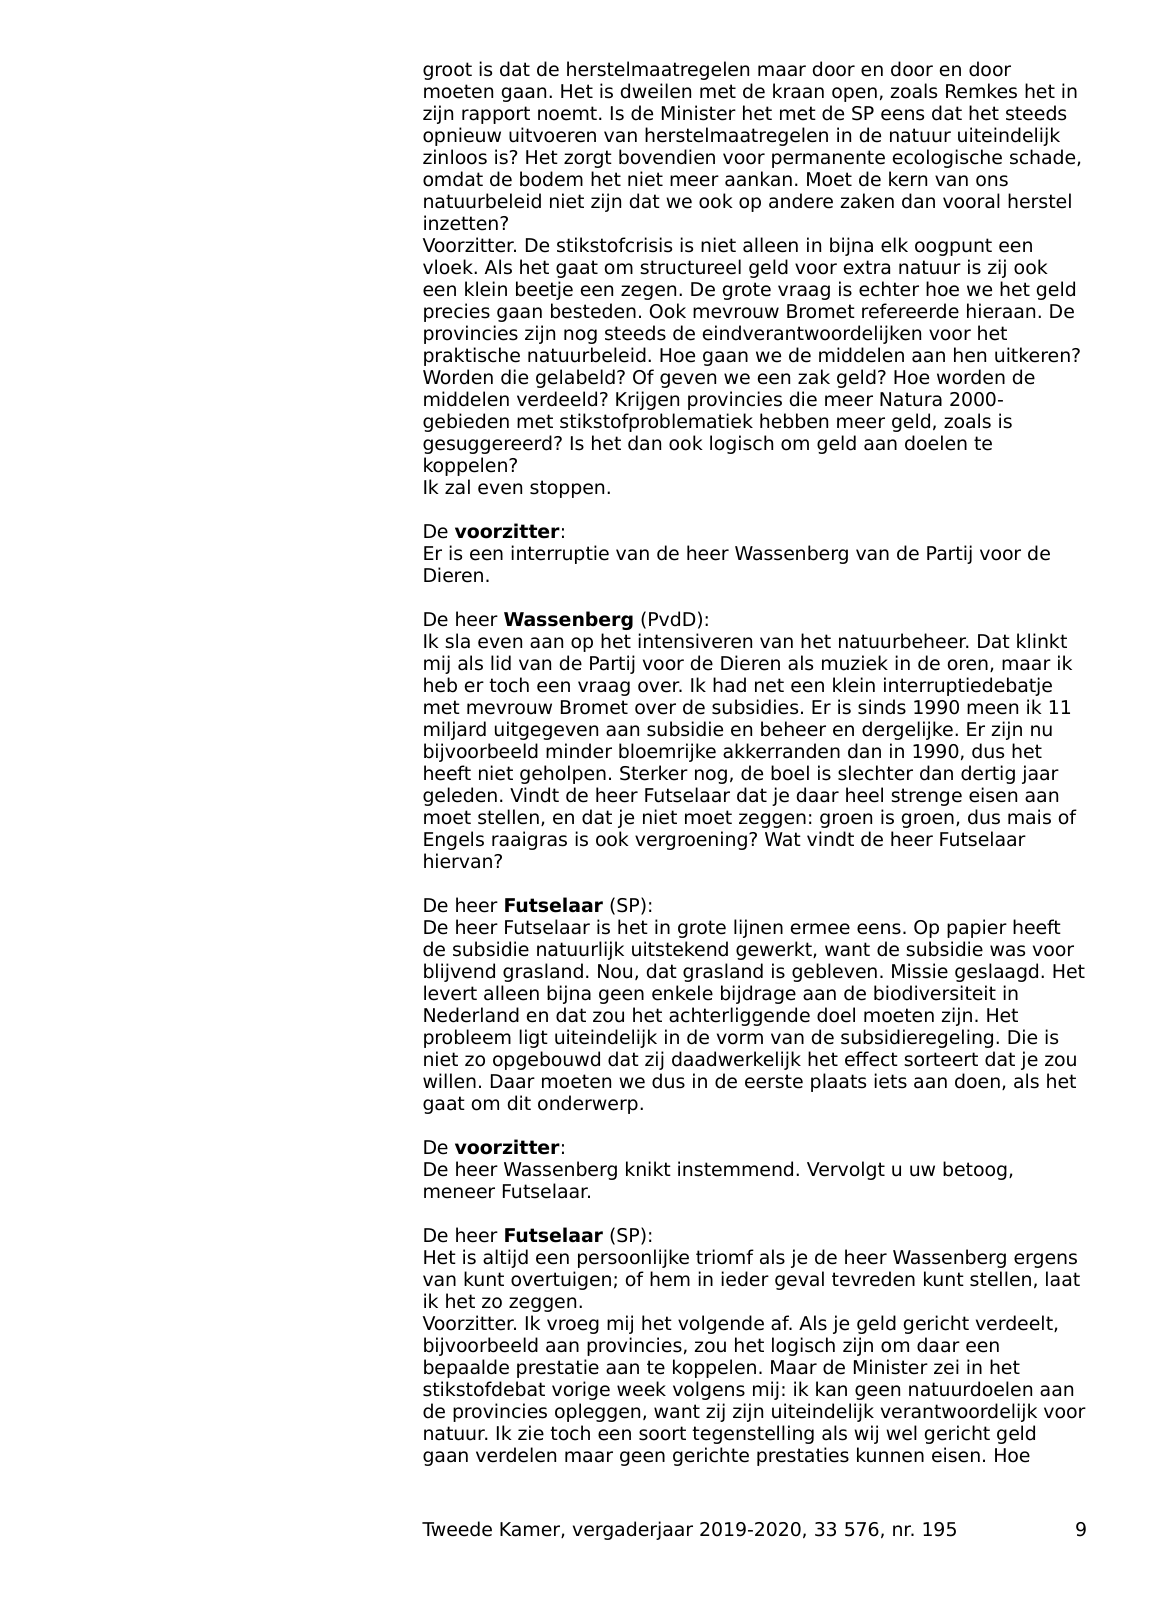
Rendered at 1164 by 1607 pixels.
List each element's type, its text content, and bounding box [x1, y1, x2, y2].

text De voorzitter: [422, 521, 1087, 543]
text Het is altijd een persoonlijke triomf als je de heer Wassenberg ergens van kunt overtuigen; of hem in ieder geval tevreden kunt stellen, laat ik het zo zeggen. [422, 1247, 1087, 1313]
text Voorzitter. De stikstofcrisis is niet alleen in bijna elk oogpunt een vloek. Als het gaat om structureel geld voor extra natuur is zij ook een klein beetje een zegen. De grote vraag is echter hoe we het geld precies gaan besteden. Ook mevrouw Bromet refereerde hieraan. De provincies zijn nog steeds de eindverantwoordelijken voor het praktische natuurbeleid. Hoe gaan we de middelen aan hen uitkeren? Worden die gelabeld? Of geven we een zak geld? Hoe worden de middelen verdeeld? Krijgen provincies die meer Natura 2000-gebieden met stikstofproblematiek hebben meer geld, zoals is gesuggereerd? Is het dan ook logisch om geld aan doelen te koppelen? [422, 235, 1087, 477]
text De heer Futselaar is het in grote lijnen ermee eens. Op papier heeft de subsidie natuurlijk uitstekend gewerkt, want de subsidie was voor blijvend grasland. Nou, dat grasland is gebleven. Missie geslaagd. Het levert alleen bijna geen enkele bijdrage aan de biodiversiteit in Nederland en dat zou het achterliggende doel moeten zijn. Het probleem ligt uiteindelijk in de vorm van de subsidieregeling. Die is niet zo opgebouwd dat zij daadwerkelijk het effect sorteert dat je zou willen. Daar moeten we dus in de eerste plaats iets aan doen, als het gaat om dit onderwerp. [422, 917, 1087, 1115]
text Voorzitter. Ik vroeg mij het volgende af. Als je geld gericht verdeelt, bijvoorbeeld aan provincies, zou het logisch zijn om daar een bepaalde prestatie aan te koppelen. Maar de Minister zei in het stikstofdebat vorige week volgens mij: ik kan geen natuurdoelen aan de provincies opleggen, want zij zijn uiteindelijk verantwoordelijk voor natuur. Ik zie toch een soort tegenstelling als wij wel gericht geld gaan verdelen maar geen gerichte prestaties kunnen eisen. Hoe [422, 1313, 1087, 1467]
text De voorzitter: [422, 1137, 1087, 1159]
text De heer Wassenberg (PvdD): [422, 609, 1087, 631]
text De heer Futselaar (SP): [422, 895, 1087, 917]
text De heer Wassenberg knikt instemmend. Vervolgt u uw betoog, meneer Futselaar. [422, 1159, 1087, 1203]
text Ik zal even stoppen. [422, 477, 1087, 499]
text Er is een interruptie van de heer Wassenberg van de Partij voor de Dieren. [422, 543, 1087, 587]
text groot is dat de herstelmaatregelen maar door en door en door moeten gaan. Het is dweilen met de kraan open, zoals Remkes het in zijn rapport noemt. Is de Minister het met de SP eens dat het steeds opnieuw uitvoeren van herstelmaatregelen in de natuur uiteindelijk zinloos is? Het zorgt bovendien voor permanente ecologische schade, omdat de bodem het niet meer aankan. Moet de kern van ons natuurbeleid niet zijn dat we ook op andere zaken dan vooral herstel inzetten? [422, 59, 1087, 235]
text De heer Futselaar (SP): [422, 1225, 1087, 1247]
text Ik sla even aan op het intensiveren van het natuurbeheer. Dat klinkt mij als lid van de Partij voor de Dieren als muziek in de oren, maar ik heb er toch een vraag over. Ik had net een klein interruptiedebatje met mevrouw Bromet over de subsidies. Er is sinds 1990 meen ik 11 miljard uitgegeven aan subsidie en beheer en dergelijke. Er zijn nu bijvoorbeeld minder bloemrijke akkerranden dan in 1990, dus het heeft niet geholpen. Sterker nog, de boel is slechter dan dertig jaar geleden. Vindt de heer Futselaar dat je daar heel strenge eisen aan moet stellen, en dat je niet moet zeggen: groen is groen, dus mais of Engels raaigras is ook vergroening? Wat vindt de heer Futselaar hiervan? [422, 631, 1087, 873]
